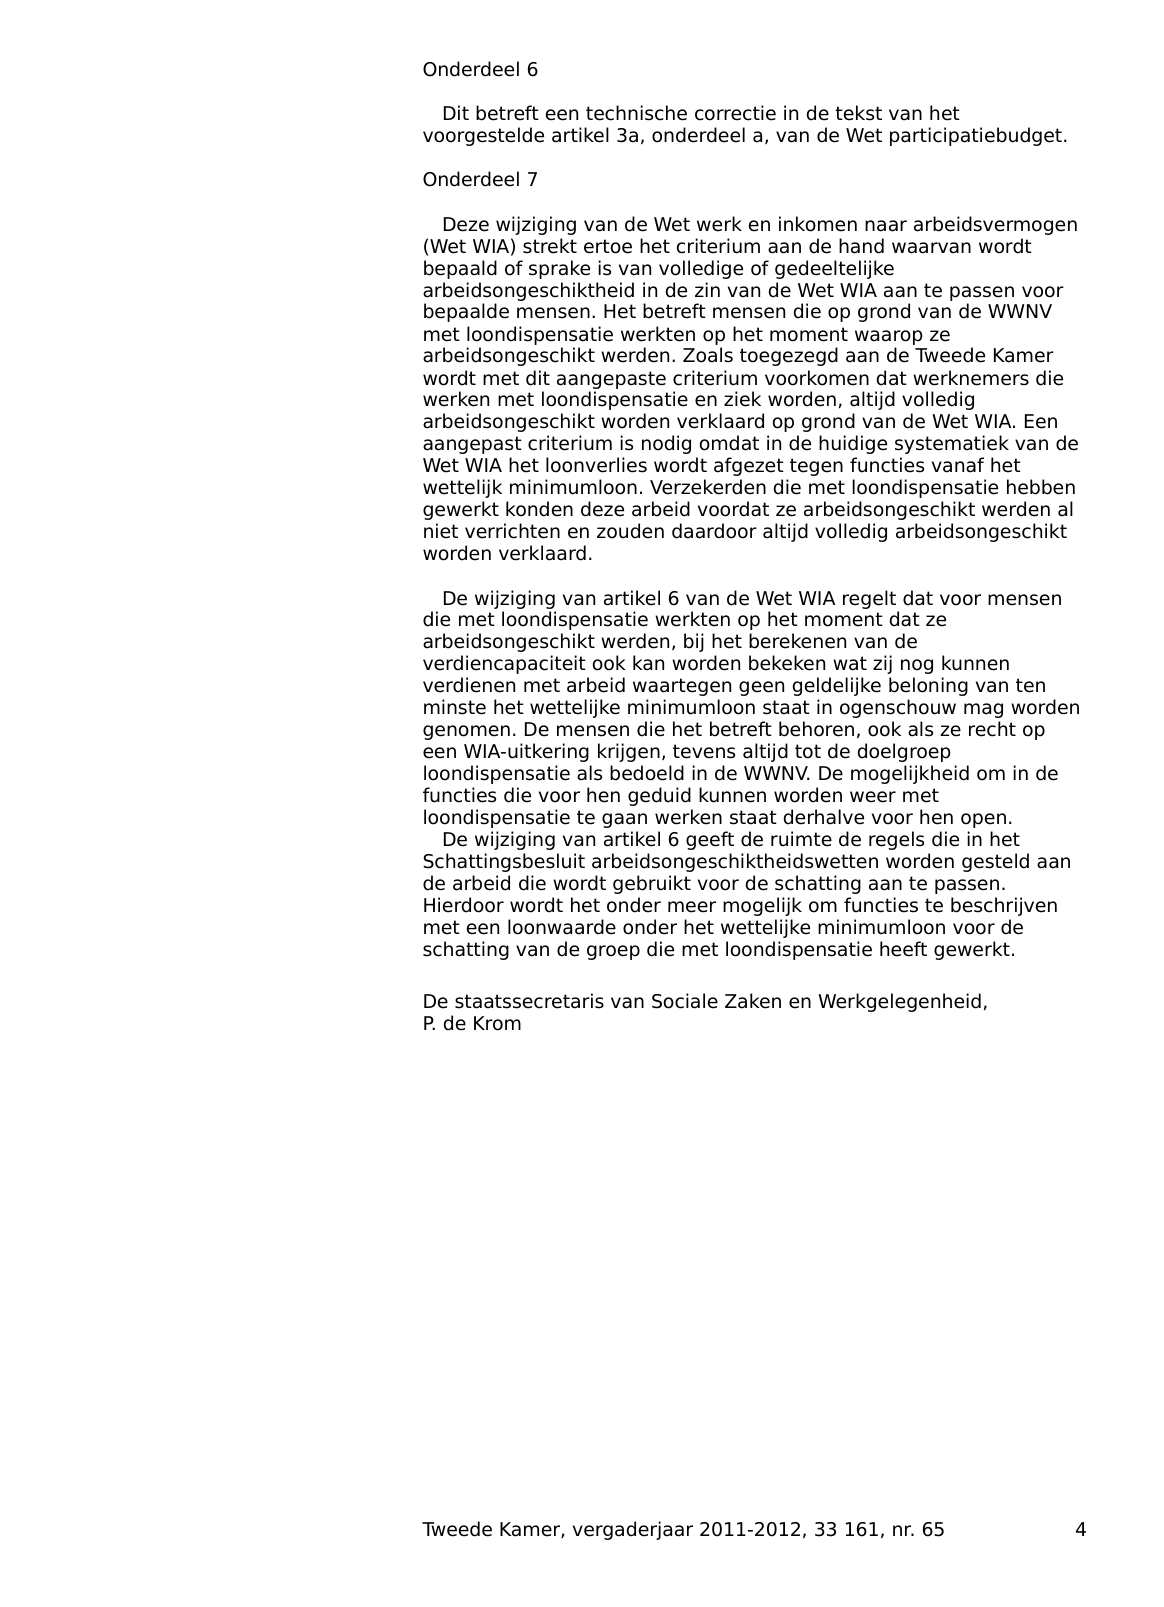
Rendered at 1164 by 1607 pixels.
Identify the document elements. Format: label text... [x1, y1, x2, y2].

subtitle Onderdeel 7 [422, 169, 1087, 191]
text Dit betreft een technische correctie in de tekst van het voorgestelde artikel 3a, onderdeel a, van de Wet participatiebudget. [422, 103, 1087, 147]
text De wijziging van artikel 6 van de Wet WIA regelt dat voor mensen die met loondispensatie werkten op het moment dat ze arbeidsongeschikt werden, bij het berekenen van de verdiencapaciteit ook kan worden bekeken wat zij nog kunnen verdienen met arbeid waartegen geen geldelijke beloning van ten minste het wettelijke minimumloon staat in ogenschouw mag worden genomen. De mensen die het betreft behoren, ook als ze recht op een WIA-uitkering krijgen, tevens altijd tot de doelgroep loondispensatie als bedoeld in de WWNV. De mogelijkheid om in de functies die voor hen geduid kunnen worden weer met loondispensatie te gaan werken staat derhalve voor hen open. [422, 587, 1087, 829]
text Deze wijziging van de Wet werk en inkomen naar arbeidsvermogen (Wet WIA) strekt ertoe het criterium aan de hand waarvan wordt bepaald of sprake is van volledige of gedeeltelijke arbeidsongeschiktheid in de zin van de Wet WIA aan te passen voor bepaalde mensen. Het betreft mensen die op grond van de WWNV met loondispensatie werkten op het moment waarop ze arbeidsongeschikt werden. Zoals toegezegd aan de Tweede Kamer wordt met dit aangepaste criterium voorkomen dat werknemers die werken met loondispensatie en ziek worden, altijd volledig arbeidsongeschikt worden verklaard op grond van de Wet WIA. Een aangepast criterium is nodig omdat in de huidige systematiek van de Wet WIA het loonverlies wordt afgezet tegen functies vanaf het wettelijk minimumloon. Verzekerden die met loondispensatie hebben gewerkt konden deze arbeid voordat ze arbeidsongeschikt werden al niet verrichten en zouden daardoor altijd volledig arbeidsongeschikt worden verklaard. [422, 213, 1087, 565]
text De staatssecretaris van Sociale Zaken en Werkgelegenheid, P. de Krom [422, 991, 1087, 1035]
text De wijziging van artikel 6 geeft de ruimte de regels die in het Schattingsbesluit arbeidsongeschiktheidswetten worden gesteld aan de arbeid die wordt gebruikt voor de schatting aan te passen. Hierdoor wordt het onder meer mogelijk om functies te beschrijven met een loonwaarde onder het wettelijke minimumloon voor de schatting van de groep die met loondispensatie heeft gewerkt. [422, 829, 1087, 961]
subtitle Onderdeel 6 [422, 59, 1087, 81]
